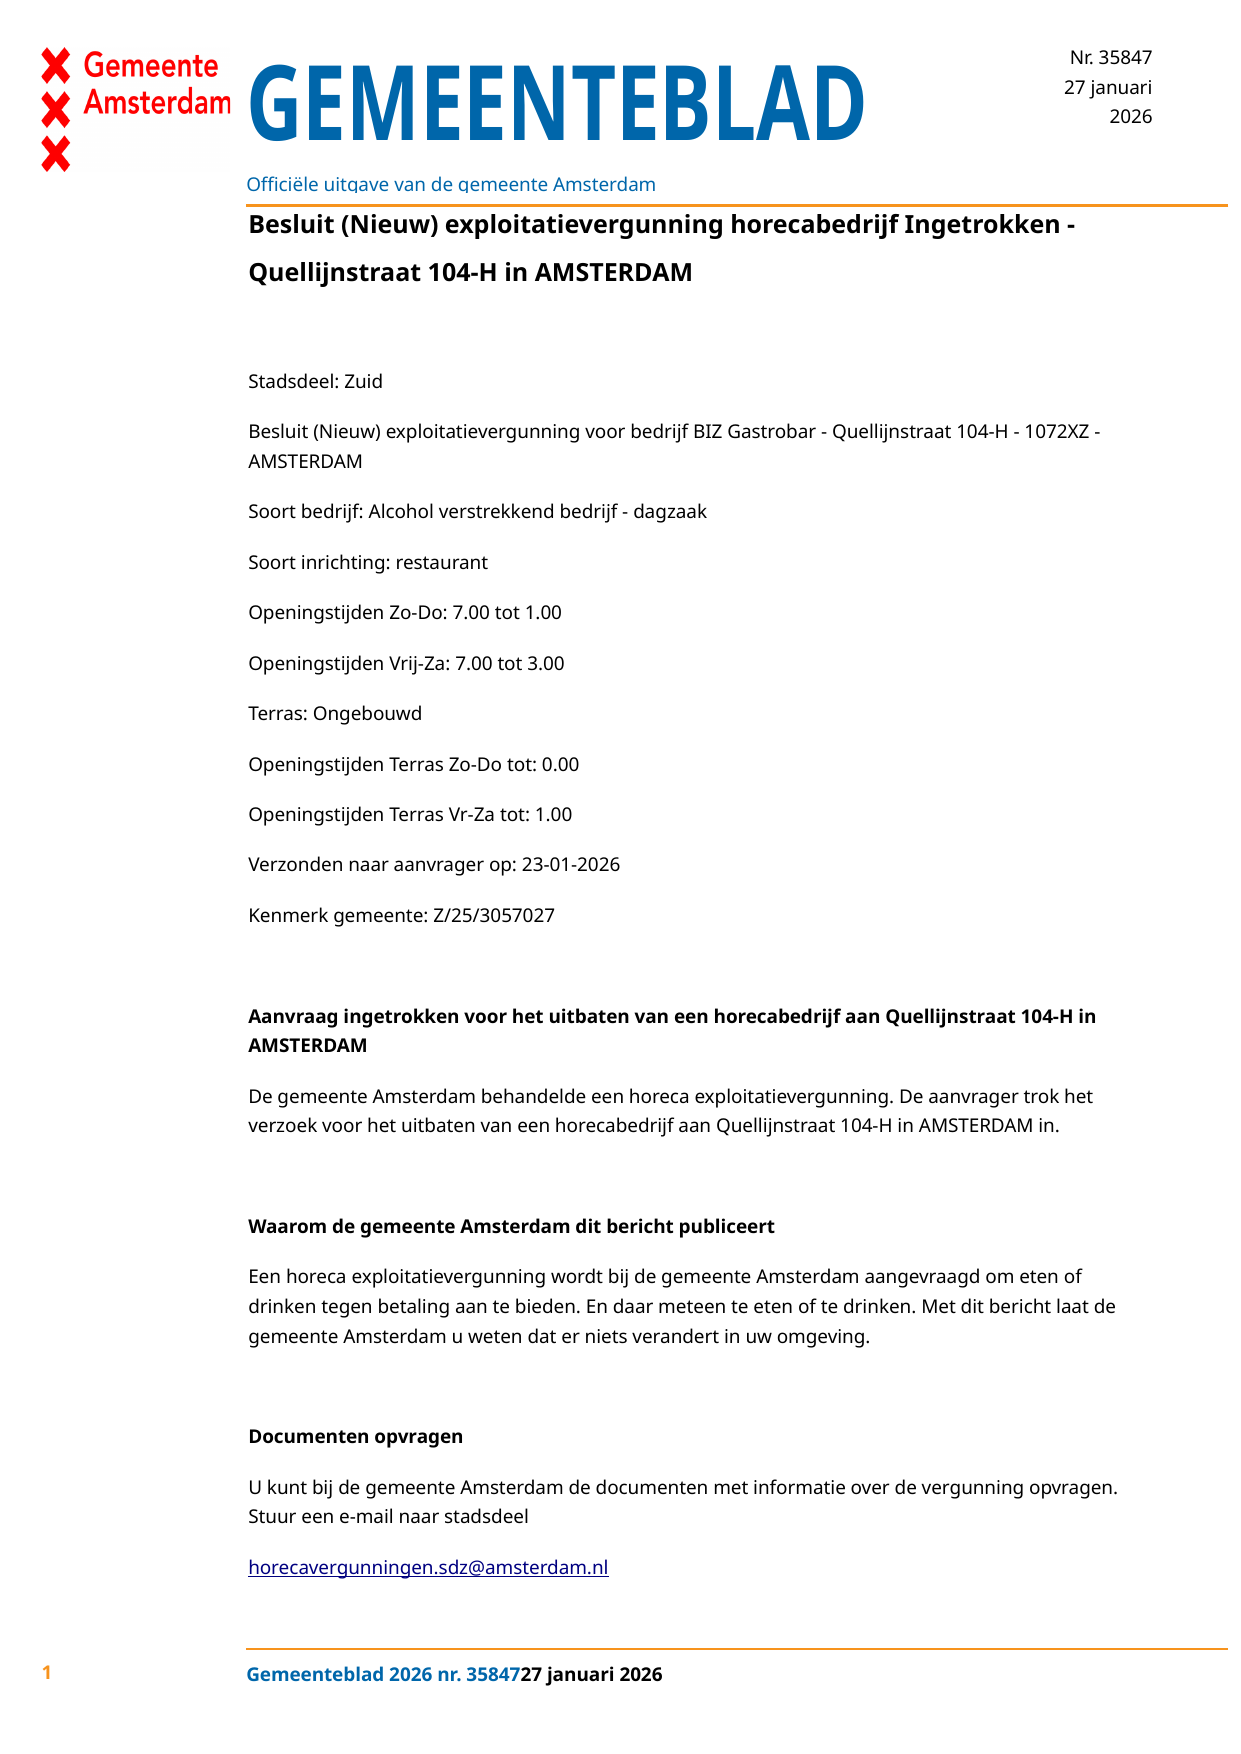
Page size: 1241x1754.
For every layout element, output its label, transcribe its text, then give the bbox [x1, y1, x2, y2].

text Verzonden naar aanvrager op: 23-01-2026 [248, 852, 1152, 877]
picture [41, 47, 231, 172]
text Openingstijden Zo-Do: 7.00 tot 1.00 [248, 599, 1152, 625]
text Openingstijden Terras Vr-Za tot: 1.00 [248, 801, 1152, 827]
text Waarom de gemeente Amsterdam dit bericht publiceert [248, 1213, 1152, 1239]
text Soort inrichting: restaurant [248, 549, 1152, 575]
text Openingstijden Terras Zo-Do tot: 0.00 [248, 751, 1152, 777]
text Besluit (Nieuw) exploitatievergunning voor bedrijf BIZ Gastrobar - Quellijnstraat 104-H - 1072XZ - AMSTERDAM [248, 419, 1152, 474]
text Terras: Ongebouwd [248, 700, 1152, 726]
text Stadsdeel: Zuid [248, 368, 1152, 394]
text Een horeca exploitatievergunning wordt bij de gemeente Amsterdam aangevraagd om eten of drinken tegen betaling aan te bieden. En daar meteen te eten of te drinken. Met dit bericht laat de gemeente Amsterdam u weten dat er niets verandert in uw omgeving. [248, 1264, 1152, 1349]
text Aanvraag ingetrokken voor het uitbaten van een horecabedrijf aan Quellijnstraat 104-H in AMSTERDAM [248, 1003, 1152, 1058]
text Besluit (Nieuw) exploitatievergunning horecabedrijf Ingetrokken - Quellijnstraat 104-H in AMSTERDAM [248, 207, 1152, 288]
text Kenmerk gemeente: Z/25/3057027 [248, 902, 1152, 928]
text U kunt bij de gemeente Amsterdam de documenten met informatie over de vergunning opvragen. Stuur een e-mail naar stadsdeel [248, 1474, 1152, 1529]
text Openingstijden Vrij-Za: 7.00 tot 3.00 [248, 650, 1152, 676]
text horecavergunningen.sdz@amsterdam.nl [248, 1554, 1152, 1580]
text Soort bedrijf: Alcohol verstrekkend bedrijf - dagzaak [248, 499, 1152, 524]
text De gemeente Amsterdam behandelde een horeca exploitatievergunning. De aanvrager trok het verzoek voor het uitbaten van een horecabedrijf aan Quellijnstraat 104-H in AMSTERDAM in. [248, 1083, 1152, 1138]
text Documenten opvragen [248, 1424, 1152, 1449]
